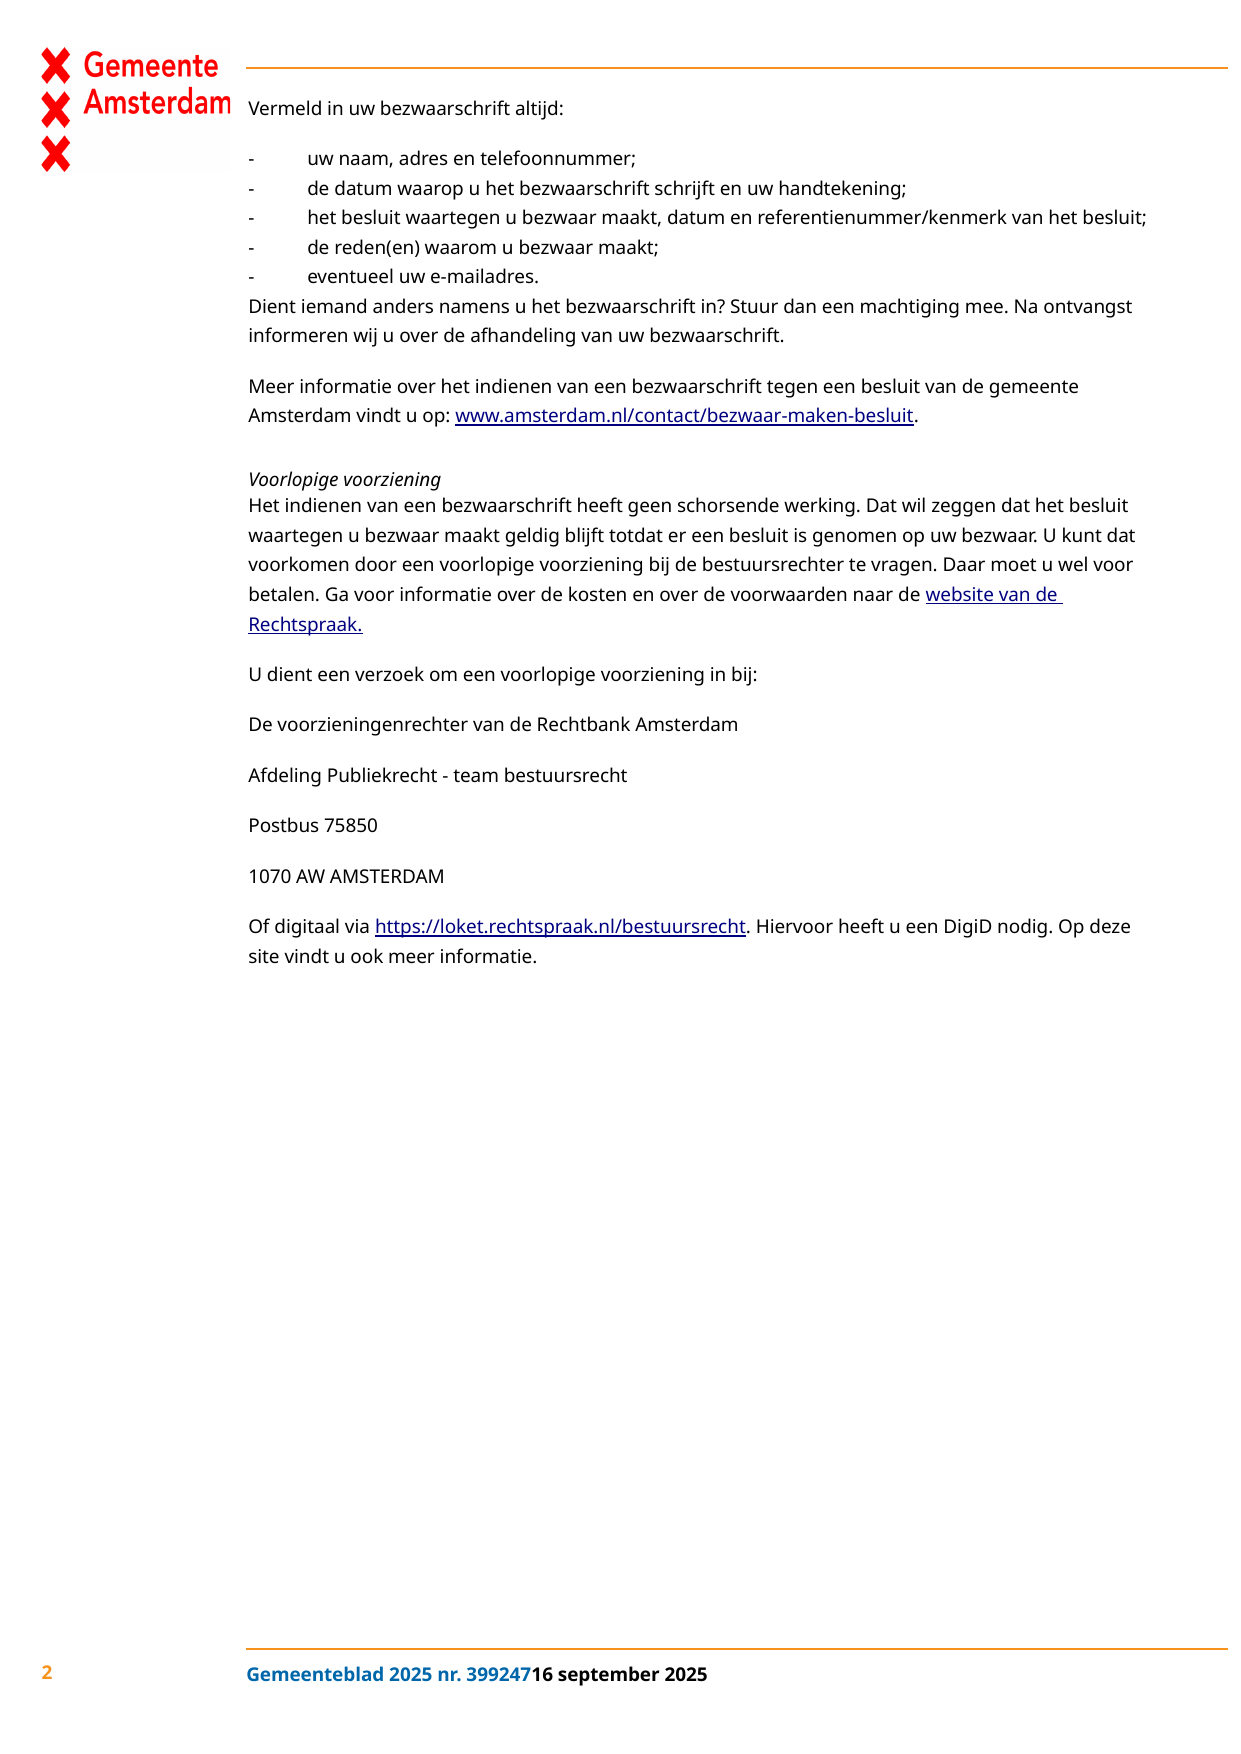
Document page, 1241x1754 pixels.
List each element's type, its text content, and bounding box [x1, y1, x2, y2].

text Voorlopige voorziening [248, 467, 1152, 492]
list de reden(en) waarom u bezwaar maakt; [248, 234, 1152, 260]
text Postbus 75850 [248, 812, 1152, 838]
picture [41, 47, 231, 172]
text Of digitaal via https://loket.rechtspraak.nl/bestuursrecht. Hiervoor heeft u een DigiD nodig. Op deze site vindt u ook meer informatie. [248, 913, 1152, 968]
text Het indienen van een bezwaarschrift heeft geen schorsende werking. Dat wil zeggen dat het besluit waartegen u bezwaar maakt geldig blijft totdat er een besluit is genomen op uw bezwaar. U kunt dat voorkomen door een voorlopige voorziening bij de bestuursrechter te vragen. Daar moet u wel voor betalen. Ga voor informatie over de kosten en over de voorwaarden naar de website van de Rechtspraak. [248, 492, 1152, 636]
text 1070 AW AMSTERDAM [248, 863, 1152, 888]
list eventueel uw e-mailadres. [248, 263, 1152, 289]
text De voorzieningenrechter van de Rechtbank Amsterdam [248, 712, 1152, 737]
list de datum waarop u het bezwaarschrift schrijft en uw handtekening; [248, 175, 1152, 201]
text Vermeld in uw bezwaarschrift altijd: [248, 95, 1152, 121]
list het besluit waartegen u bezwaar maakt, datum en referentienummer/kenmerk van het besluit; [248, 204, 1152, 230]
text U dient een verzoek om een voorlopige voorziening in bij: [248, 661, 1152, 687]
text Afdeling Publiekrecht - team bestuursrecht [248, 762, 1152, 788]
text Dient iemand anders namens u het bezwaarschrift in? Stuur dan een machtiging mee. Na ontvangst informeren wij u over de afhandeling van uw bezwaarschrift. [248, 293, 1152, 348]
list uw naam, adres en telefoonnummer; [248, 145, 1152, 171]
text Meer informatie over het indienen van een bezwaarschrift tegen een besluit van de gemeente Amsterdam vindt u op: www.amsterdam.nl/contact/bezwaar-maken-besluit. [248, 373, 1152, 428]
